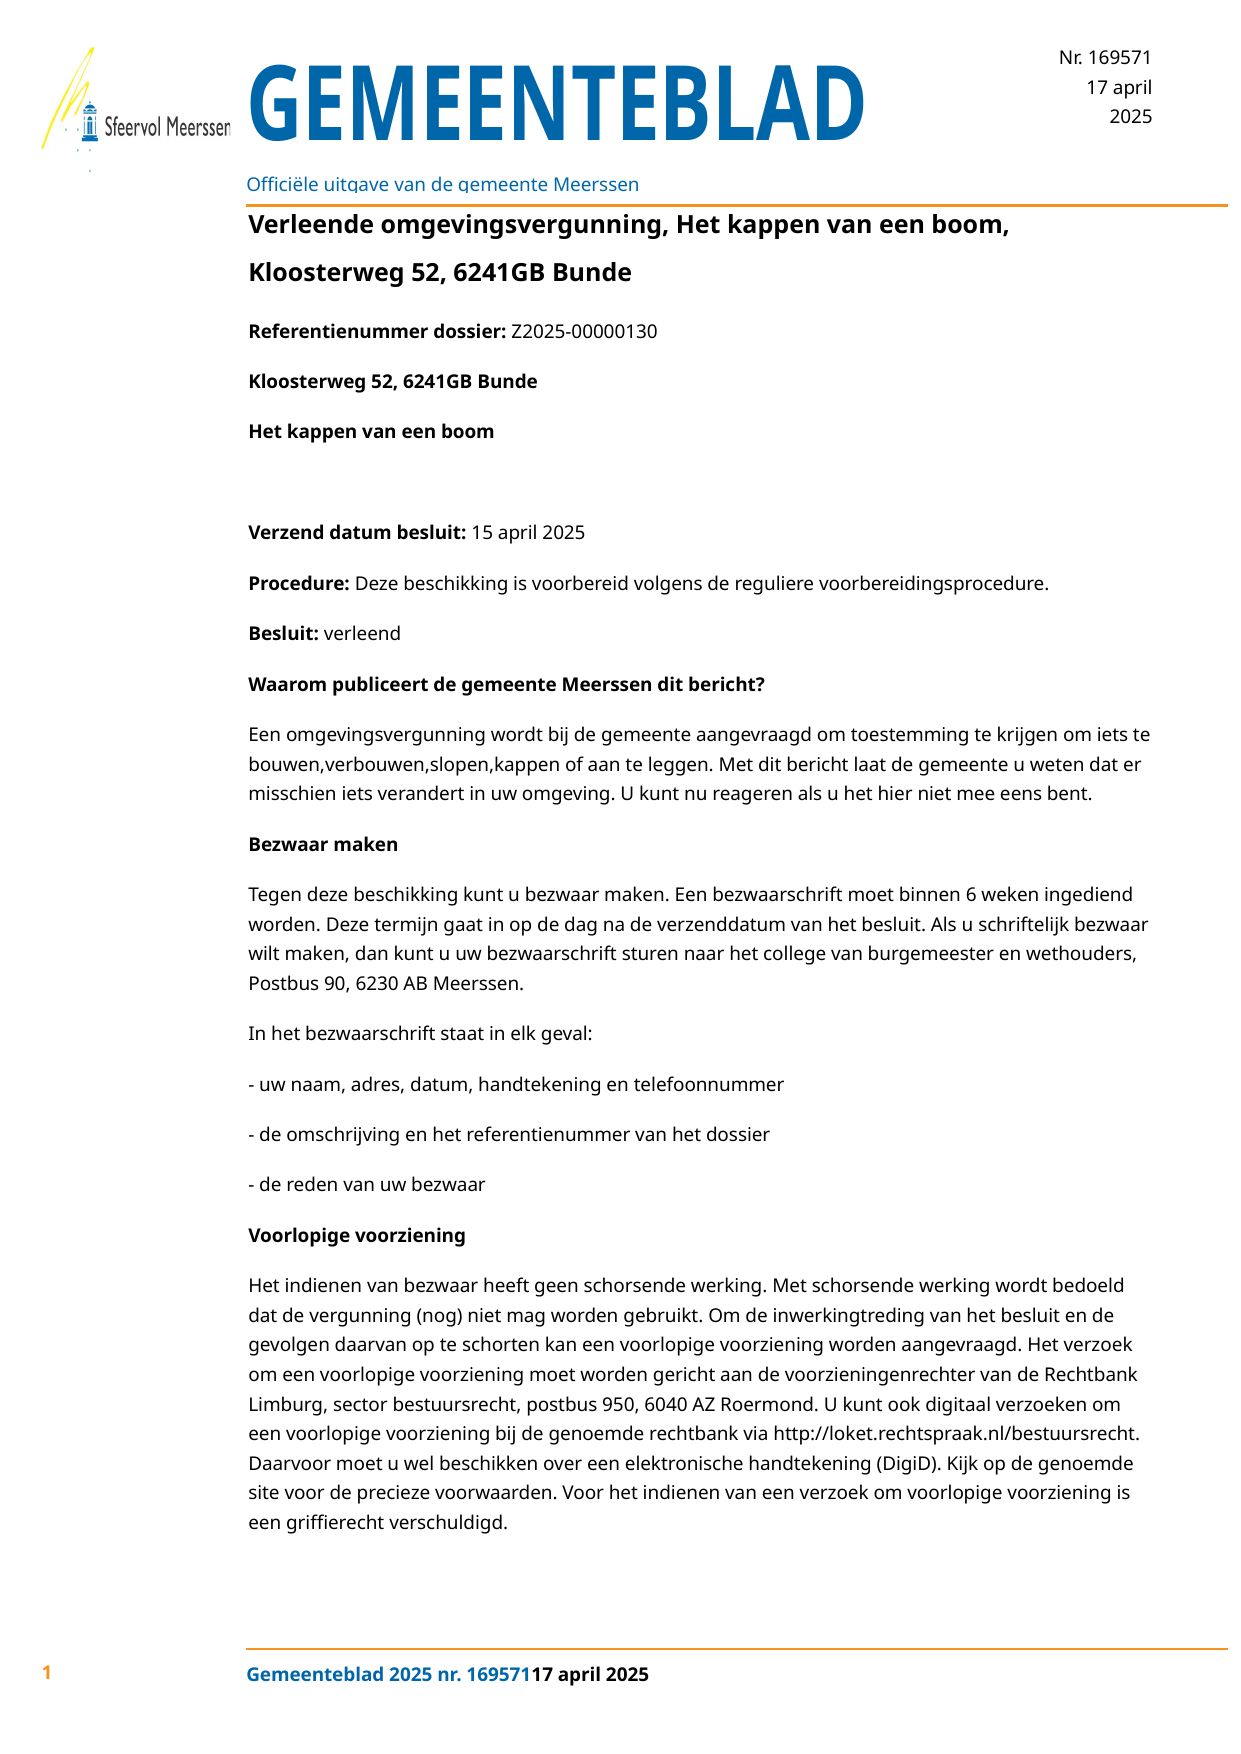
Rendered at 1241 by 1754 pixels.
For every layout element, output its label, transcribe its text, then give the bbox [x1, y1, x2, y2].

text In het bezwaarschrift staat in elk geval: [248, 1020, 1152, 1046]
text Verzend datum besluit: 15 april 2025 [248, 519, 1152, 545]
text Procedure: Deze beschikking is voorbereid volgens de reguliere voorbereidingsprocedure. [248, 570, 1152, 596]
text Besluit: verleend [248, 620, 1152, 646]
text Het indienen van bezwaar heeft geen schorsende werking. Met schorsende werking wordt bedoeld dat de vergunning (nog) niet mag worden gebruikt. Om de inwerkingtreding van het besluit en de gevolgen daarvan op te schorten kan een voorlopige voorziening worden aangevraagd. Het verzoek om een voorlopige voorziening moet worden gericht aan de voorzieningenrechter van de Rechtbank Limburg, sector bestuursrecht, postbus 950, 6040 AZ Roermond. U kunt ook digitaal verzoeken om een voorlopige voorziening bij de genoemde rechtbank via http://loket.rechtspraak.nl/bestuursrecht. Daarvoor moet u wel beschikken over een elektronische handtekening (DigiD). Kijk op de genoemde site voor de precieze voorwaarden. Voor het indienen van een verzoek om voorlopige voorziening is een griffierecht verschuldigd. [248, 1272, 1152, 1535]
text Bezwaar maken [248, 831, 1152, 857]
text Het kappen van een boom [248, 419, 1152, 444]
text - de reden van uw bezwaar [248, 1172, 1152, 1197]
text Tegen deze beschikking kunt u bezwaar maken. Een bezwaarschrift moet binnen 6 weken ingediend worden. Deze termijn gaat in op de dag na de verzenddatum van het besluit. Als u schriftelijk bezwaar wilt maken, dan kunt u uw bezwaarschrift sturen naar het college van burgemeester en wethouders, Postbus 90, 6230 AB Meerssen. [248, 881, 1152, 996]
text Kloosterweg 52, 6241GB Bunde [248, 368, 1152, 394]
text Een omgevingsvergunning wordt bij de gemeente aangevraagd om toestemming te krijgen om iets te bouwen,verbouwen,slopen,kappen of aan te leggen. Met dit bericht laat de gemeente u weten dat er misschien iets verandert in uw omgeving. U kunt nu reageren als u het hier niet mee eens bent. [248, 721, 1152, 806]
text Referentienummer dossier: Z2025-00000130 [248, 318, 1152, 344]
text Verleende omgevingsvergunning, Het kappen van een boom, Kloosterweg 52, 6241GB Bunde [248, 207, 1152, 288]
text - uw naam, adres, datum, handtekening en telefoonnummer [248, 1071, 1152, 1097]
picture [41, 47, 231, 172]
text - de omschrijving en het referentienummer van het dossier [248, 1121, 1152, 1147]
text Waarom publiceert de gemeente Meerssen dit bericht? [248, 671, 1152, 697]
text Voorlopige voorziening [248, 1222, 1152, 1248]
